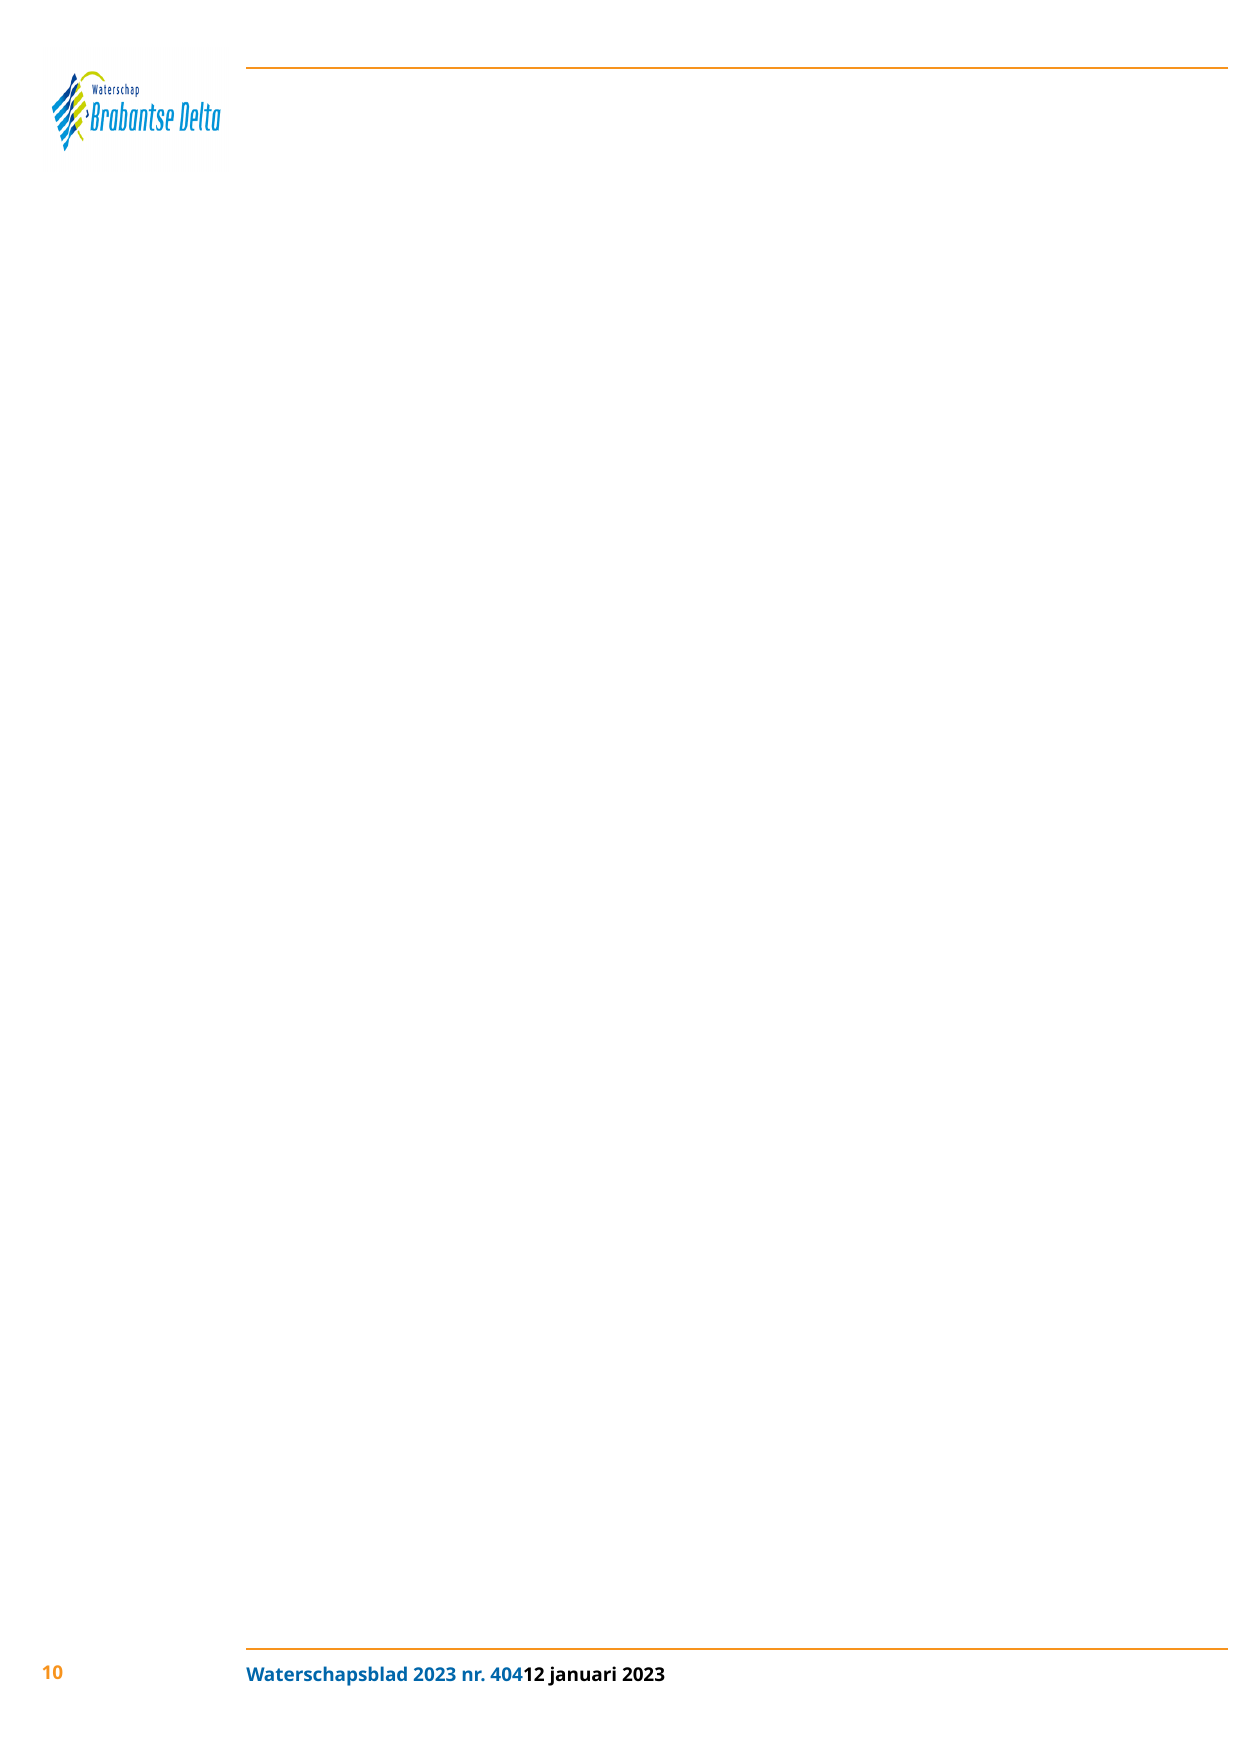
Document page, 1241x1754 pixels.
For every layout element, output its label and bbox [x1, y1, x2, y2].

picture [41, 47, 231, 172]
